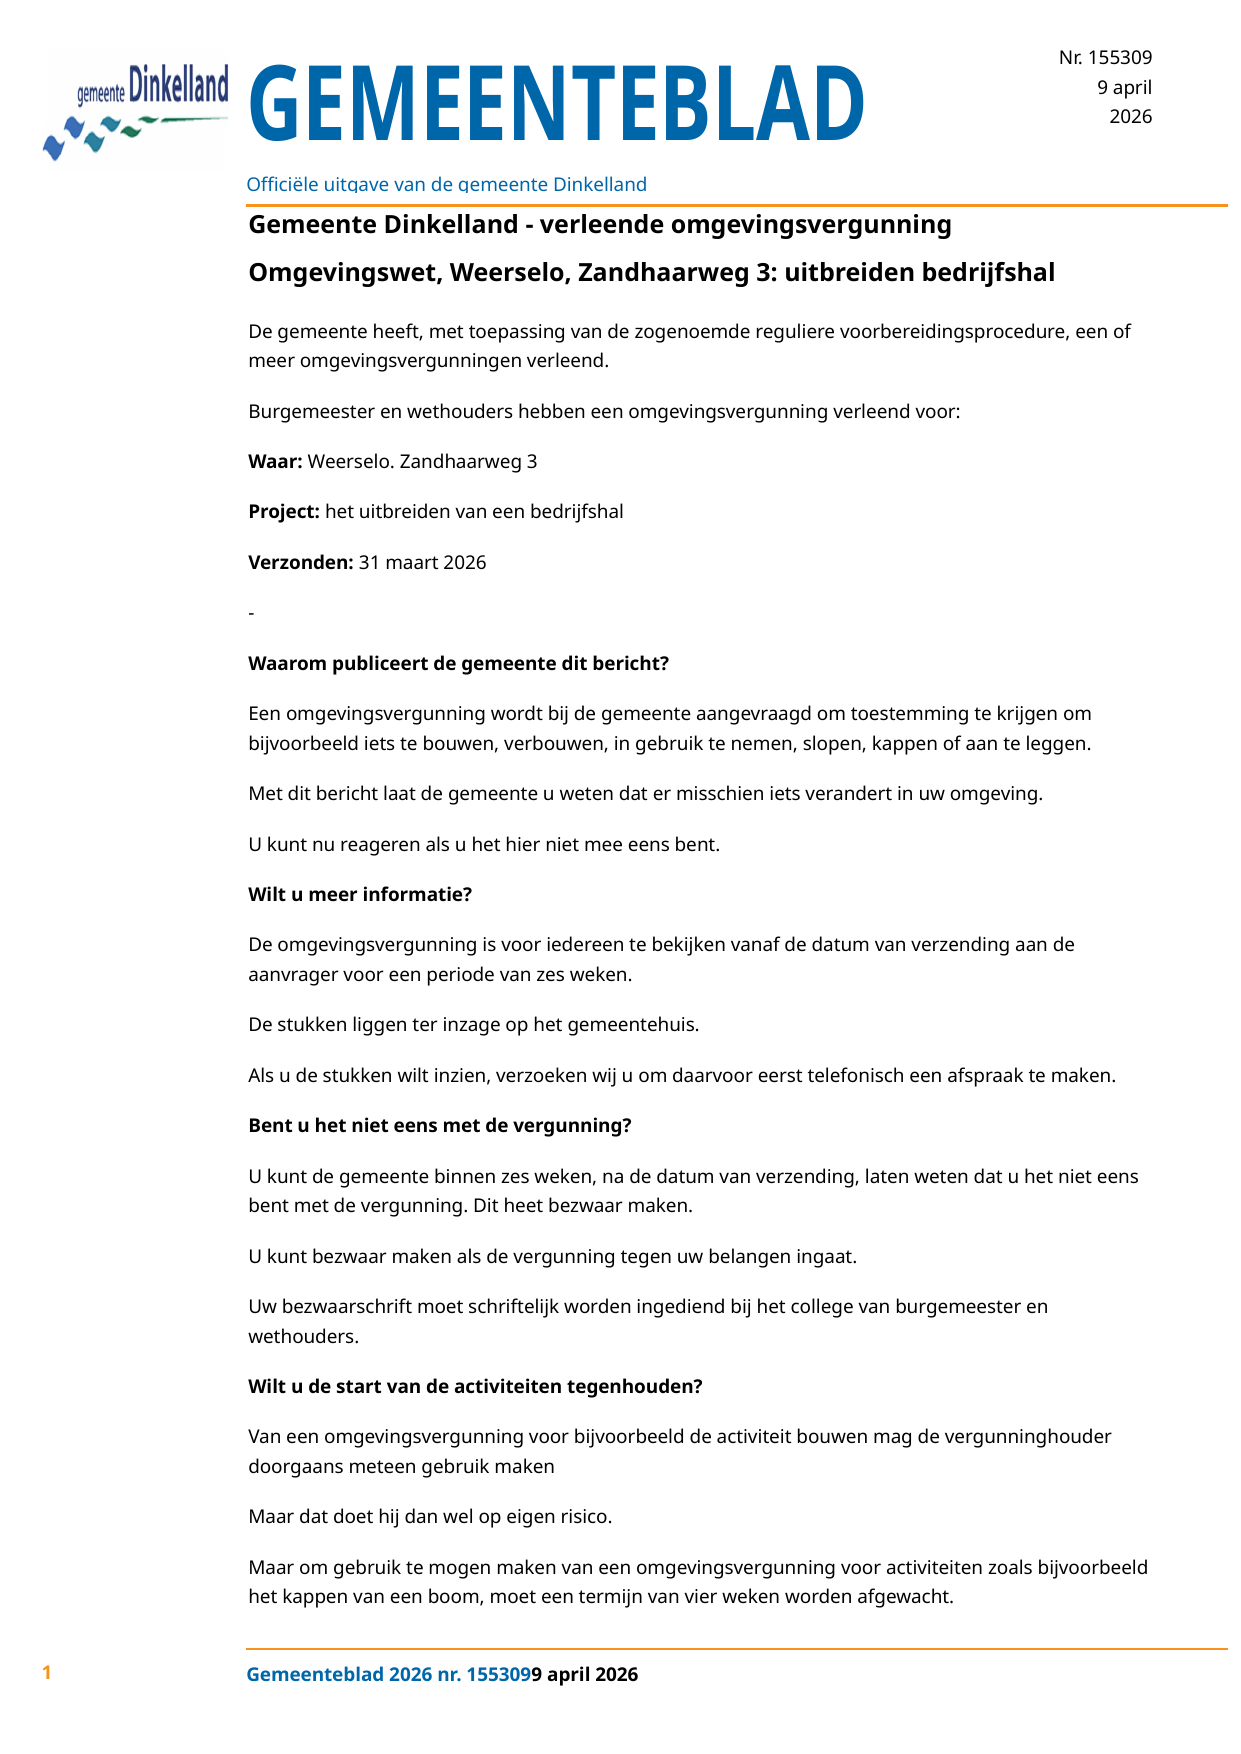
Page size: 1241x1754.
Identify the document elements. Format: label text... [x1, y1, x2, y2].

text Wilt u meer informatie? [248, 881, 1152, 907]
text Maar dat doet hij dan wel op eigen risico. [248, 1504, 1152, 1529]
text Uw bezwaarschrift moet schriftelijk worden ingediend bij het college van burgemeester en wethouders. [248, 1293, 1152, 1349]
text Van een omgevingsvergunning voor bijvoorbeeld de activiteit bouwen mag de vergunninghouder doorgaans meteen gebruik maken [248, 1424, 1152, 1479]
text Met dit bericht laat de gemeente u weten dat er misschien iets verandert in uw omgeving. [248, 780, 1152, 806]
text Bent u het niet eens met de vergunning? [248, 1112, 1152, 1138]
text - [248, 599, 1152, 625]
text U kunt bezwaar maken als de vergunning tegen uw belangen ingaat. [248, 1243, 1152, 1269]
text De gemeente heeft, met toepassing van de zogenoemde reguliere voorbereidingsprocedure, een of meer omgevingsvergunningen verleend. [248, 318, 1152, 373]
text U kunt de gemeente binnen zes weken, na de datum van verzending, laten weten dat u het niet eens bent met de vergunning. Dit heet bezwaar maken. [248, 1163, 1152, 1218]
text Wilt u de start van de activiteiten tegenhouden? [248, 1373, 1152, 1399]
text U kunt nu reageren als u het hier niet mee eens bent. [248, 831, 1152, 857]
text Een omgevingsvergunning wordt bij de gemeente aangevraagd om toestemming te krijgen om bijvoorbeeld iets te bouwen, verbouwen, in gebruik te nemen, slopen, kappen of aan te leggen. [248, 700, 1152, 756]
text Maar om gebruik te mogen maken van een omgevingsvergunning voor activiteiten zoals bijvoorbeeld het kappen van een boom, moet een termijn van vier weken worden afgewacht. [248, 1554, 1152, 1609]
text Als u de stukken wilt inzien, verzoeken wij u om daarvoor eerst telefonisch een afspraak te maken. [248, 1062, 1152, 1088]
text Verzonden: 31 maart 2026 [248, 549, 1152, 575]
text Waarom publiceert de gemeente dit bericht? [248, 650, 1152, 676]
text De omgevingsvergunning is voor iedereen te bekijken vanaf de datum van verzending aan de aanvrager voor een periode van zes weken. [248, 932, 1152, 987]
text Waar: Weerselo. Zandhaarweg 3 [248, 448, 1152, 474]
text Gemeente Dinkelland - verleende omgevingsvergunning Omgevingswet, Weerselo, Zandhaarweg 3: uitbreiden bedrijfshal [248, 207, 1152, 288]
picture [41, 47, 231, 172]
text De stukken liggen ter inzage op het gemeentehuis. [248, 1012, 1152, 1037]
text Project: het uitbreiden van een bedrijfshal [248, 499, 1152, 524]
text Burgemeester en wethouders hebben een omgevingsvergunning verleend voor: [248, 398, 1152, 424]
